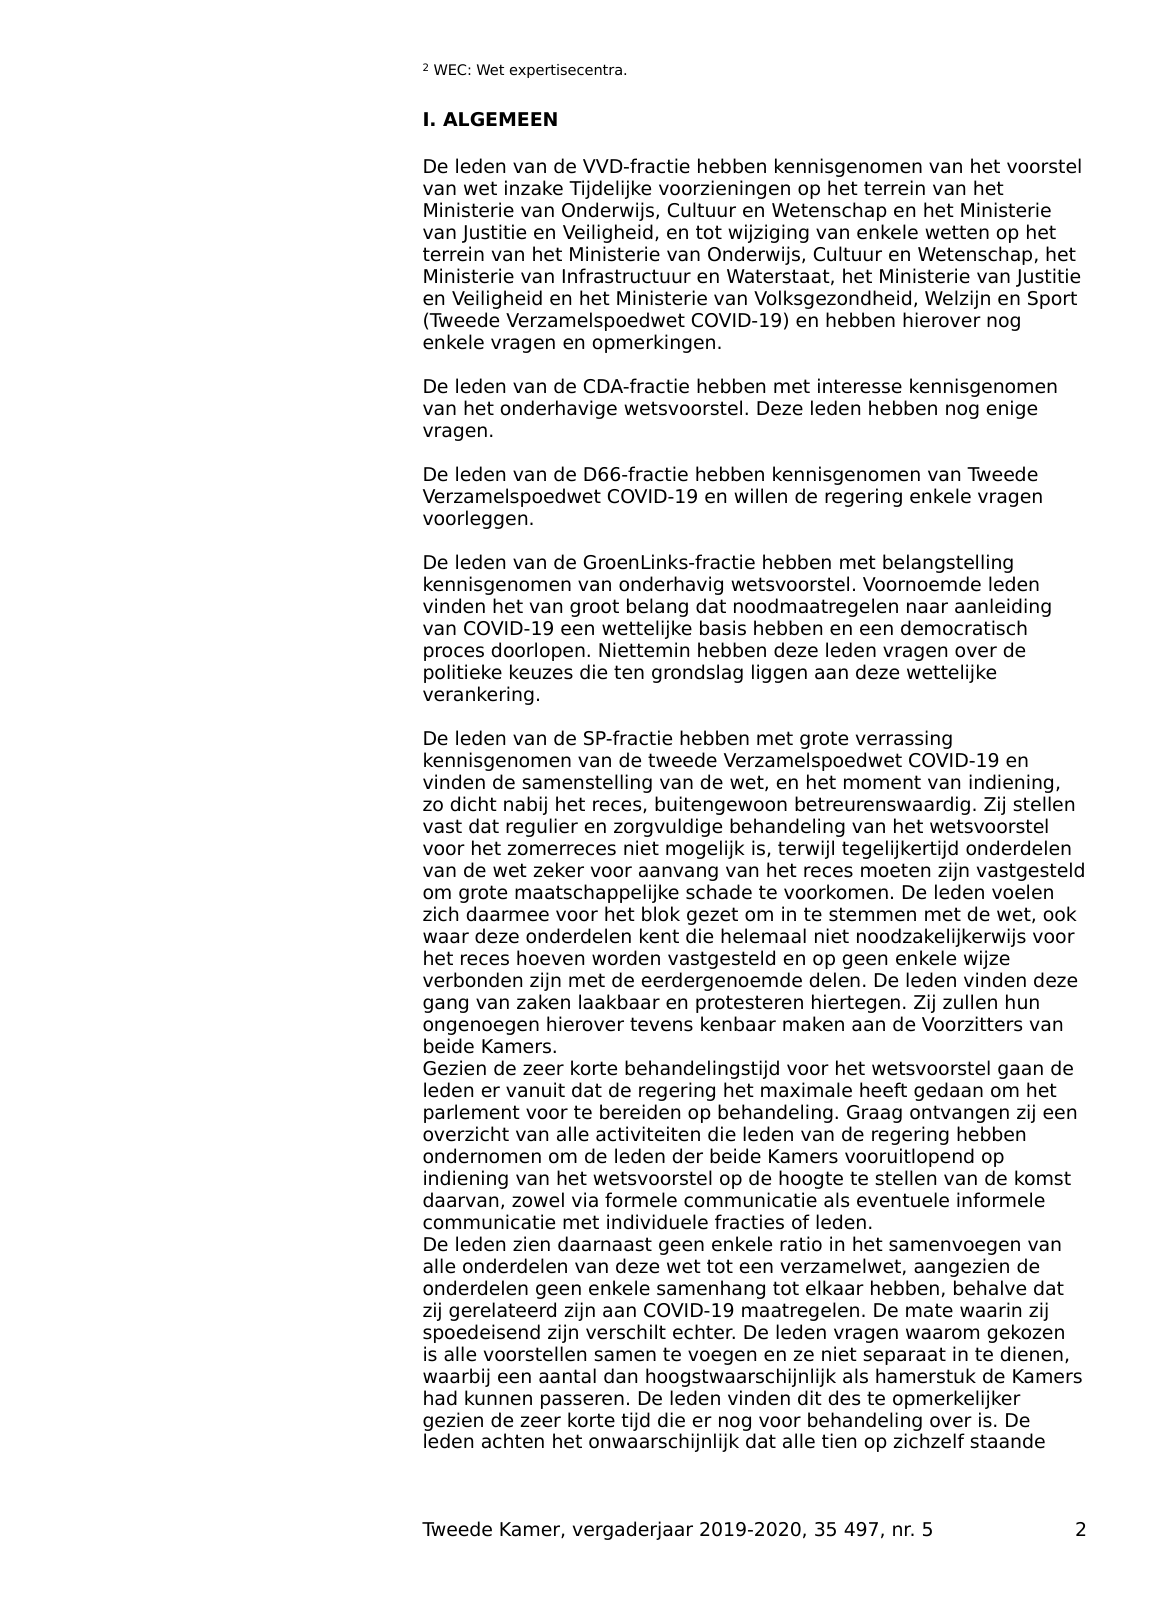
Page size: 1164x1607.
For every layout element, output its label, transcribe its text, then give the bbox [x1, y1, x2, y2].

text De leden van de VVD-fractie hebben kennisgenomen van het voorstel van wet inzake Tijdelijke voorzieningen op het terrein van het Ministerie van Onderwijs, Cultuur en Wetenschap en het Ministerie van Justitie en Veiligheid, en tot wijziging van enkele wetten op het terrein van het Ministerie van Onderwijs, Cultuur en Wetenschap, het Ministerie van Infrastructuur en Waterstaat, het Ministerie van Justitie en Veiligheid en het Ministerie van Volksgezondheid, Welzijn en Sport (Tweede Verzamelspoedwet COVID-19) en hebben hierover nog enkele vragen en opmerkingen. [422, 156, 1087, 354]
text Gezien de zeer korte behandelingstijd voor het wetsvoorstel gaan de leden er vanuit dat de regering het maximale heeft gedaan om het parlement voor te bereiden op behandeling. Graag ontvangen zij een overzicht van alle activiteiten die leden van de regering hebben ondernomen om de leden der beide Kamers vooruitlopend op indiening van het wetsvoorstel op de hoogte te stellen van de komst daarvan, zowel via formele communicatie als eventuele informele communicatie met individuele fracties of leden. [422, 1058, 1087, 1234]
text De leden van de SP-fractie hebben met grote verrassing kennisgenomen van de tweede Verzamelspoedwet COVID-19 en vinden de samenstelling van de wet, en het moment van indiening, zo dicht nabij het reces, buitengewoon betreurenswaardig. Zij stellen vast dat regulier en zorgvuldige behandeling van het wetsvoorstel voor het zomerreces niet mogelijk is, terwijl tegelijkertijd onderdelen van de wet zeker voor aanvang van het reces moeten zijn vastgesteld om grote maatschappelijke schade te voorkomen. De leden voelen zich daarmee voor het blok gezet om in te stemmen met de wet, ook waar deze onderdelen kent die helemaal niet noodzakelijkerwijs voor het reces hoeven worden vastgesteld en op geen enkele wijze verbonden zijn met de eerdergenoemde delen. De leden vinden deze gang van zaken laakbaar en protesteren hiertegen. Zij zullen hun ongenoegen hierover tevens kenbaar maken aan de Voorzitters van beide Kamers. [422, 728, 1087, 1058]
subtitle I. ALGEMEEN [422, 109, 1087, 131]
table_cell 2 WEC: Wet expertisecentra. [422, 59, 1087, 79]
text De leden zien daarnaast geen enkele ratio in het samenvoegen van alle onderdelen van deze wet tot een verzamelwet, aangezien de onderdelen geen enkele samenhang tot elkaar hebben, behalve dat zij gerelateerd zijn aan COVID-19 maatregelen. De mate waarin zij spoedeisend zijn verschilt echter. De leden vragen waarom gekozen is alle voorstellen samen te voegen en ze niet separaat in te dienen, waarbij een aantal dan hoogstwaarschijnlijk als hamerstuk de Kamers had kunnen passeren. De leden vinden dit des te opmerkelijker gezien de zeer korte tijd die er nog voor behandeling over is. De leden achten het onwaarschijnlijk dat alle tien op zichzelf staande [422, 1234, 1087, 1453]
text De leden van de CDA-fractie hebben met interesse kennisgenomen van het onderhavige wetsvoorstel. Deze leden hebben nog enige vragen. [422, 376, 1087, 442]
text De leden van de GroenLinks-fractie hebben met belangstelling kennisgenomen van onderhavig wetsvoorstel. Voornoemde leden vinden het van groot belang dat noodmaatregelen naar aanleiding van COVID-19 een wettelijke basis hebben en een democratisch proces doorlopen. Niettemin hebben deze leden vragen over de politieke keuzes die ten grondslag liggen aan deze wettelijke verankering. [422, 552, 1087, 706]
text De leden van de D66-fractie hebben kennisgenomen van Tweede Verzamelspoedwet COVID-19 en willen de regering enkele vragen voorleggen. [422, 464, 1087, 530]
